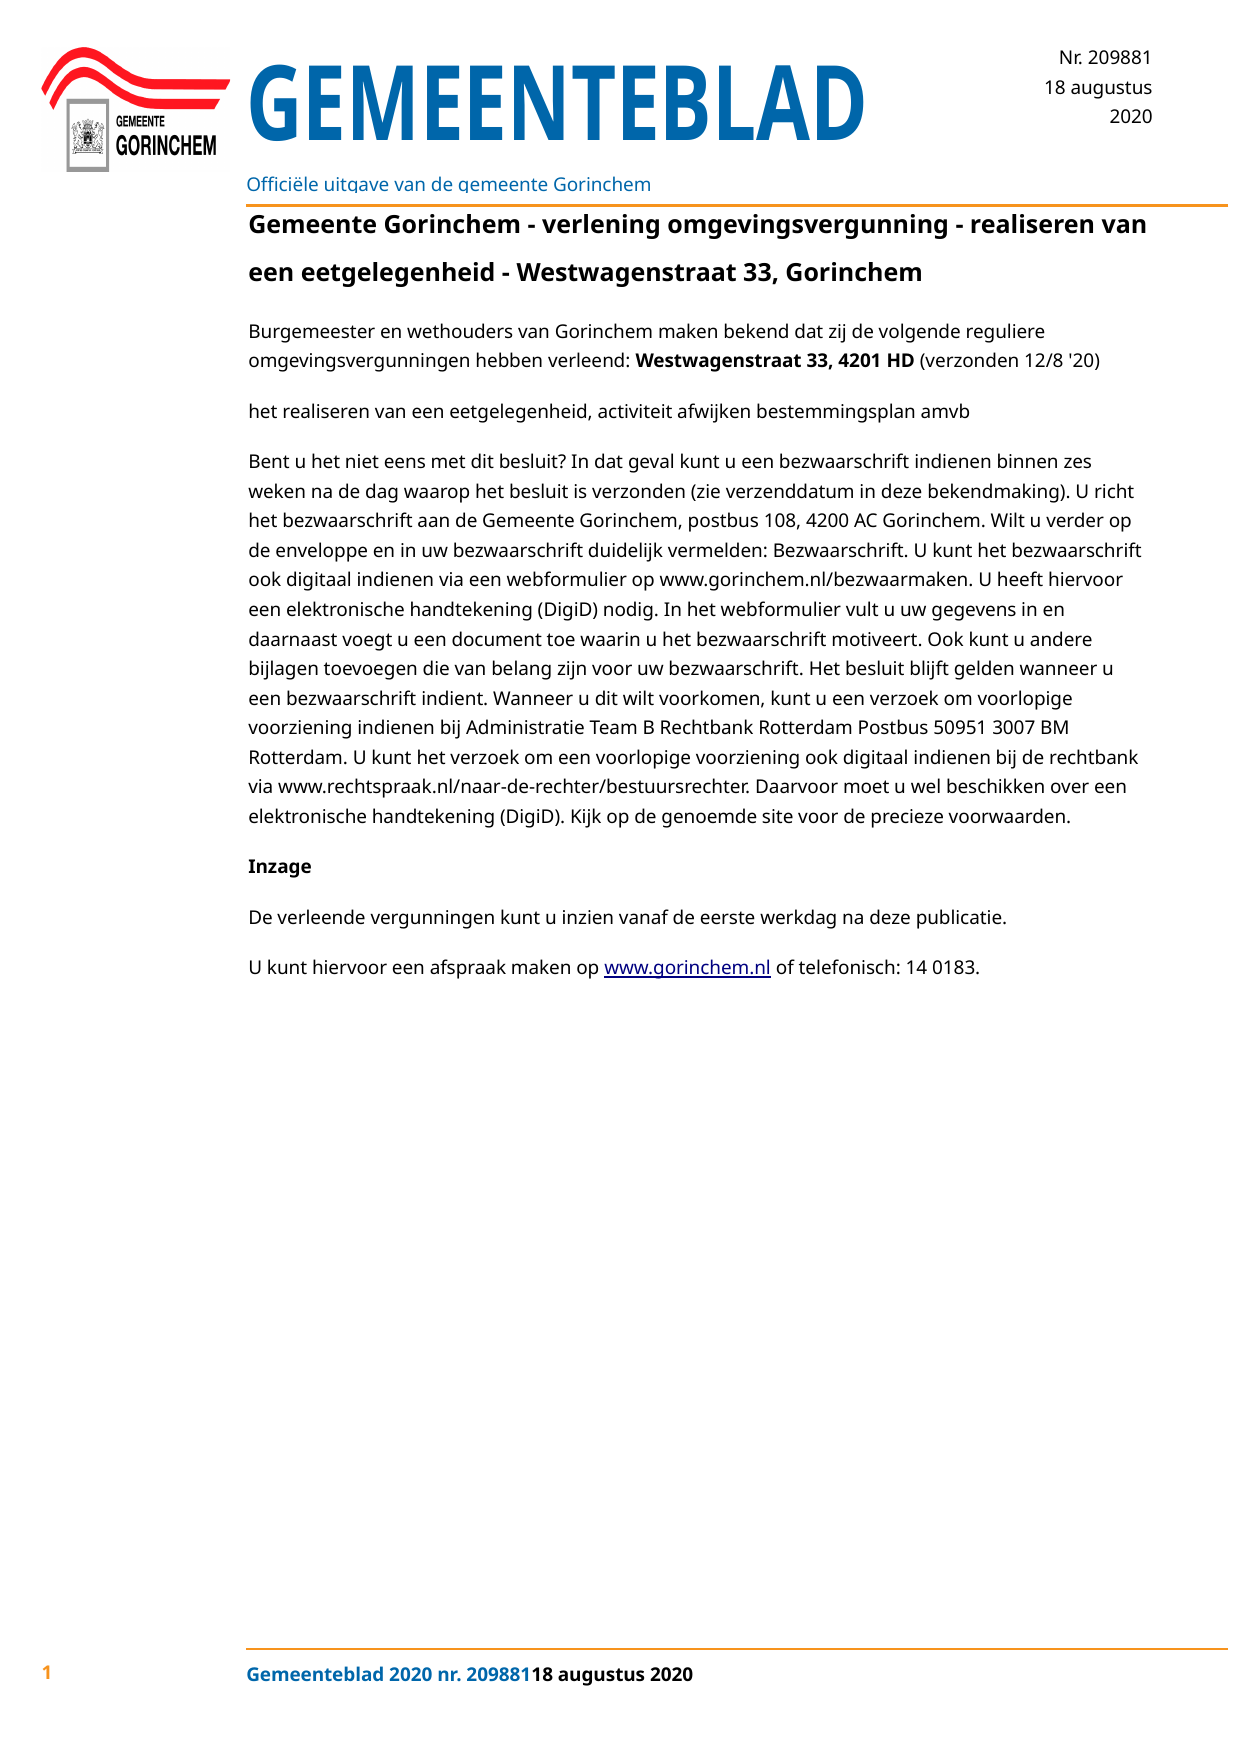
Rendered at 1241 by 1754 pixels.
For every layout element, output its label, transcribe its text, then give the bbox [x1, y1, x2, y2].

text Burgemeester en wethouders van Gorinchem maken bekend dat zij de volgende reguliere omgevingsvergunningen hebben verleend: Westwagenstraat 33, 4201 HD (verzonden 12/8 '20) [248, 318, 1152, 373]
text Bent u het niet eens met dit besluit? In dat geval kunt u een bezwaarschrift indienen binnen zes weken na de dag waarop het besluit is verzonden (zie verzenddatum in deze bekendmaking). U richt het bezwaarschrift aan de Gemeente Gorinchem, postbus 108, 4200 AC Gorinchem. Wilt u verder op de enveloppe en in uw bezwaarschrift duidelijk vermelden: Bezwaarschrift. U kunt het bezwaarschrift ook digitaal indienen via een webformulier op www.gorinchem.nl/bezwaarmaken. U heeft hiervoor een elektronische handtekening (DigiD) nodig. In het webformulier vult u uw gegevens in en daarnaast voegt u een document toe waarin u het bezwaarschrift motiveert. Ook kunt u andere bijlagen toevoegen die van belang zijn voor uw bezwaarschrift. Het besluit blijft gelden wanneer u een bezwaarschrift indient. Wanneer u dit wilt voorkomen, kunt u een verzoek om voorlopige voorziening indienen bij Administratie Team B Rechtbank Rotterdam Postbus 50951 3007 BM Rotterdam. U kunt het verzoek om een voorlopige voorziening ook digitaal indienen bij de rechtbank via www.rechtspraak.nl/naar-de-rechter/bestuursrechter. Daarvoor moet u wel beschikken over een elektronische handtekening (DigiD). Kijk op de genoemde site voor de precieze voorwaarden. [248, 448, 1152, 829]
text De verleende vergunningen kunt u inzien vanaf de eerste werkdag na deze publicatie. [248, 904, 1152, 930]
picture [41, 47, 231, 172]
text Inzage [248, 854, 1152, 879]
text Gemeente Gorinchem - verlening omgevingsvergunning - realiseren van een eetgelegenheid - Westwagenstraat 33, Gorinchem [248, 207, 1152, 288]
text het realiseren van een eetgelegenheid, activiteit afwijken bestemmingsplan amvb [248, 398, 1152, 424]
text U kunt hiervoor een afspraak maken op www.gorinchem.nl of telefonisch: 14 0183. [248, 954, 1152, 980]
